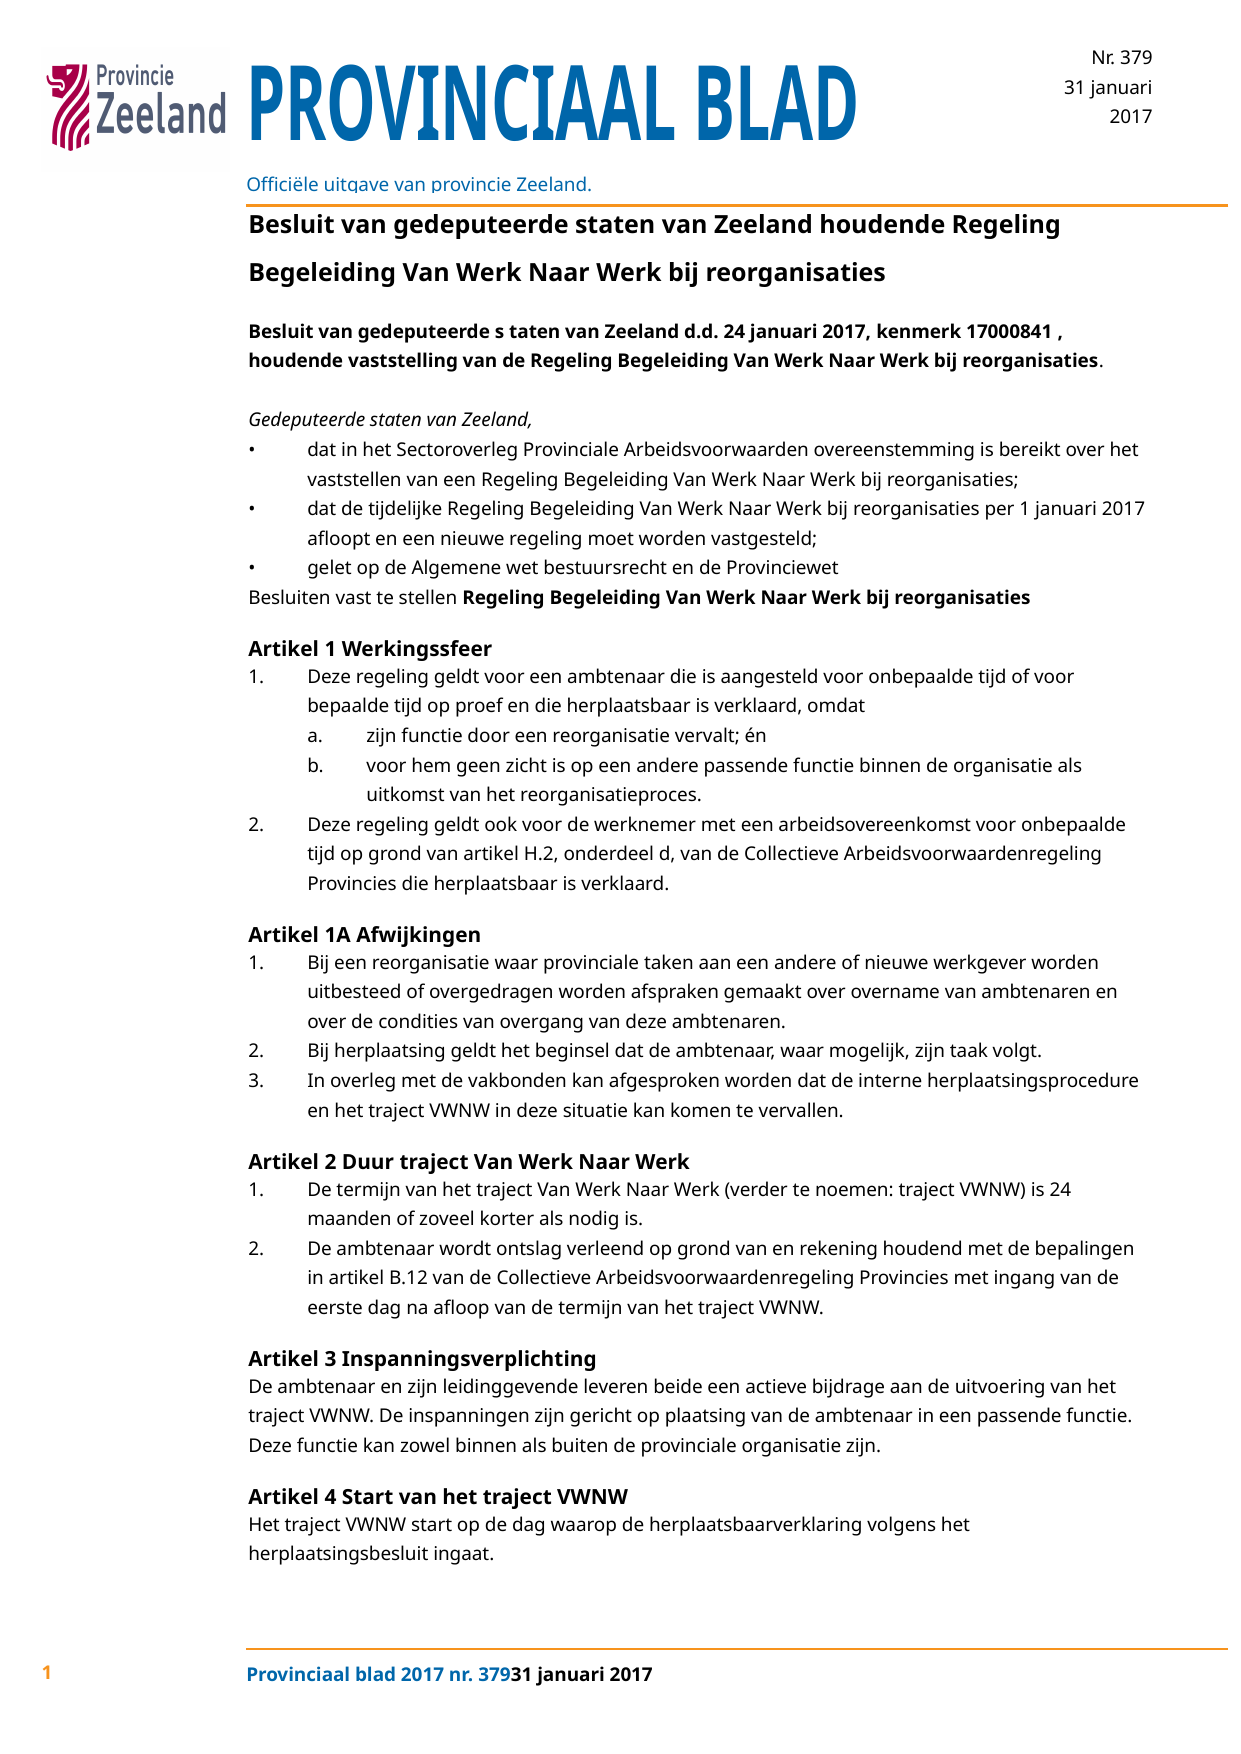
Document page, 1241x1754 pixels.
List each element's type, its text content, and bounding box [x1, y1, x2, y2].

list Bij herplaatsing geldt het beginsel dat de ambtenaar, waar mogelijk, zijn taak volgt. [248, 1038, 1152, 1063]
list Deze regeling geldt ook voor de werknemer met een arbeidsovereenkomst voor onbepaalde tijd op grond van artikel H.2, onderdeel d, van de Collectieve Arbeidsvoorwaardenregeling Provincies die herplaatsbaar is verklaard. [248, 811, 1152, 896]
text Artikel 1 Werkingssfeer [248, 634, 1152, 663]
text Artikel 2 Duur traject Van Werk Naar Werk [248, 1147, 1152, 1176]
text Besluiten vast te stellen Regeling Begeleiding Van Werk Naar Werk bij reorganisaties [248, 584, 1152, 610]
list voor hem geen zicht is op een andere passende functie binnen de organisatie als uitkomst van het reorganisatieproces. [307, 752, 1152, 807]
list zijn functie door een reorganisatie vervalt; én [307, 722, 1152, 748]
text Het traject VWNW start op de dag waarop de herplaatsbaarverklaring volgens het herplaatsingsbesluit ingaat. [248, 1511, 1152, 1566]
picture [41, 47, 231, 172]
list gelet op de Algemene wet bestuursrecht en de Provinciewet [248, 554, 1152, 580]
list dat in het Sectoroverleg Provinciale Arbeidsvoorwaarden overeenstemming is bereikt over het vaststellen van een Regeling Begeleiding Van Werk Naar Werk bij reorganisaties; [248, 436, 1152, 492]
list dat de tijdelijke Regeling Begeleiding Van Werk Naar Werk bij reorganisaties per 1 januari 2017 afloopt en een nieuwe regeling moet worden vastgesteld; [248, 495, 1152, 551]
list De termijn van het traject Van Werk Naar Werk (verder te noemen: traject VWNW) is 24 maanden of zoveel korter als nodig is. [248, 1176, 1152, 1231]
text Gedeputeerde staten van Zeeland, [248, 407, 1152, 432]
list In overleg met de vakbonden kan afgesproken worden dat de interne herplaatsingsprocedure en het traject VWNW in deze situatie kan komen te vervallen. [248, 1067, 1152, 1123]
list De ambtenaar wordt ontslag verleend op grond van en rekening houdend met de bepalingen in artikel B.12 van de Collectieve Arbeidsvoorwaardenregeling Provincies met ingang van de eerste dag na afloop van de termijn van het traject VWNW. [248, 1235, 1152, 1320]
text Artikel 4 Start van het traject VWNW [248, 1482, 1152, 1511]
text Besluit van gedeputeerde s taten van Zeeland d.d. 24 januari 2017, kenmerk 17000841 , houdende vaststelling van de Regeling Begeleiding Van Werk Naar Werk bij reorganisaties. [248, 318, 1152, 373]
text Besluit van gedeputeerde staten van Zeeland houdende Regeling Begeleiding Van Werk Naar Werk bij reorganisaties [248, 207, 1152, 288]
list Bij een reorganisatie waar provinciale taken aan een andere of nieuwe werkgever worden uitbesteed of overgedragen worden afspraken gemaakt over overname van ambtenaren en over de condities van overgang van deze ambtenaren. [248, 949, 1152, 1034]
text De ambtenaar en zijn leidinggevende leveren beide een actieve bijdrage aan de uitvoering van het traject VWNW. De inspanningen zijn gericht op plaatsing van de ambtenaar in een passende functie. Deze functie kan zowel binnen als buiten de provinciale organisatie zijn. [248, 1373, 1152, 1458]
text Artikel 1A Afwijkingen [248, 921, 1152, 949]
list Deze regeling geldt voor een ambtenaar die is aangesteld voor onbepaalde tijd of voor bepaalde tijd op proef en die herplaatsbaar is verklaard, omdat [248, 663, 1152, 718]
text Artikel 3 Inspanningsverplichting [248, 1344, 1152, 1373]
